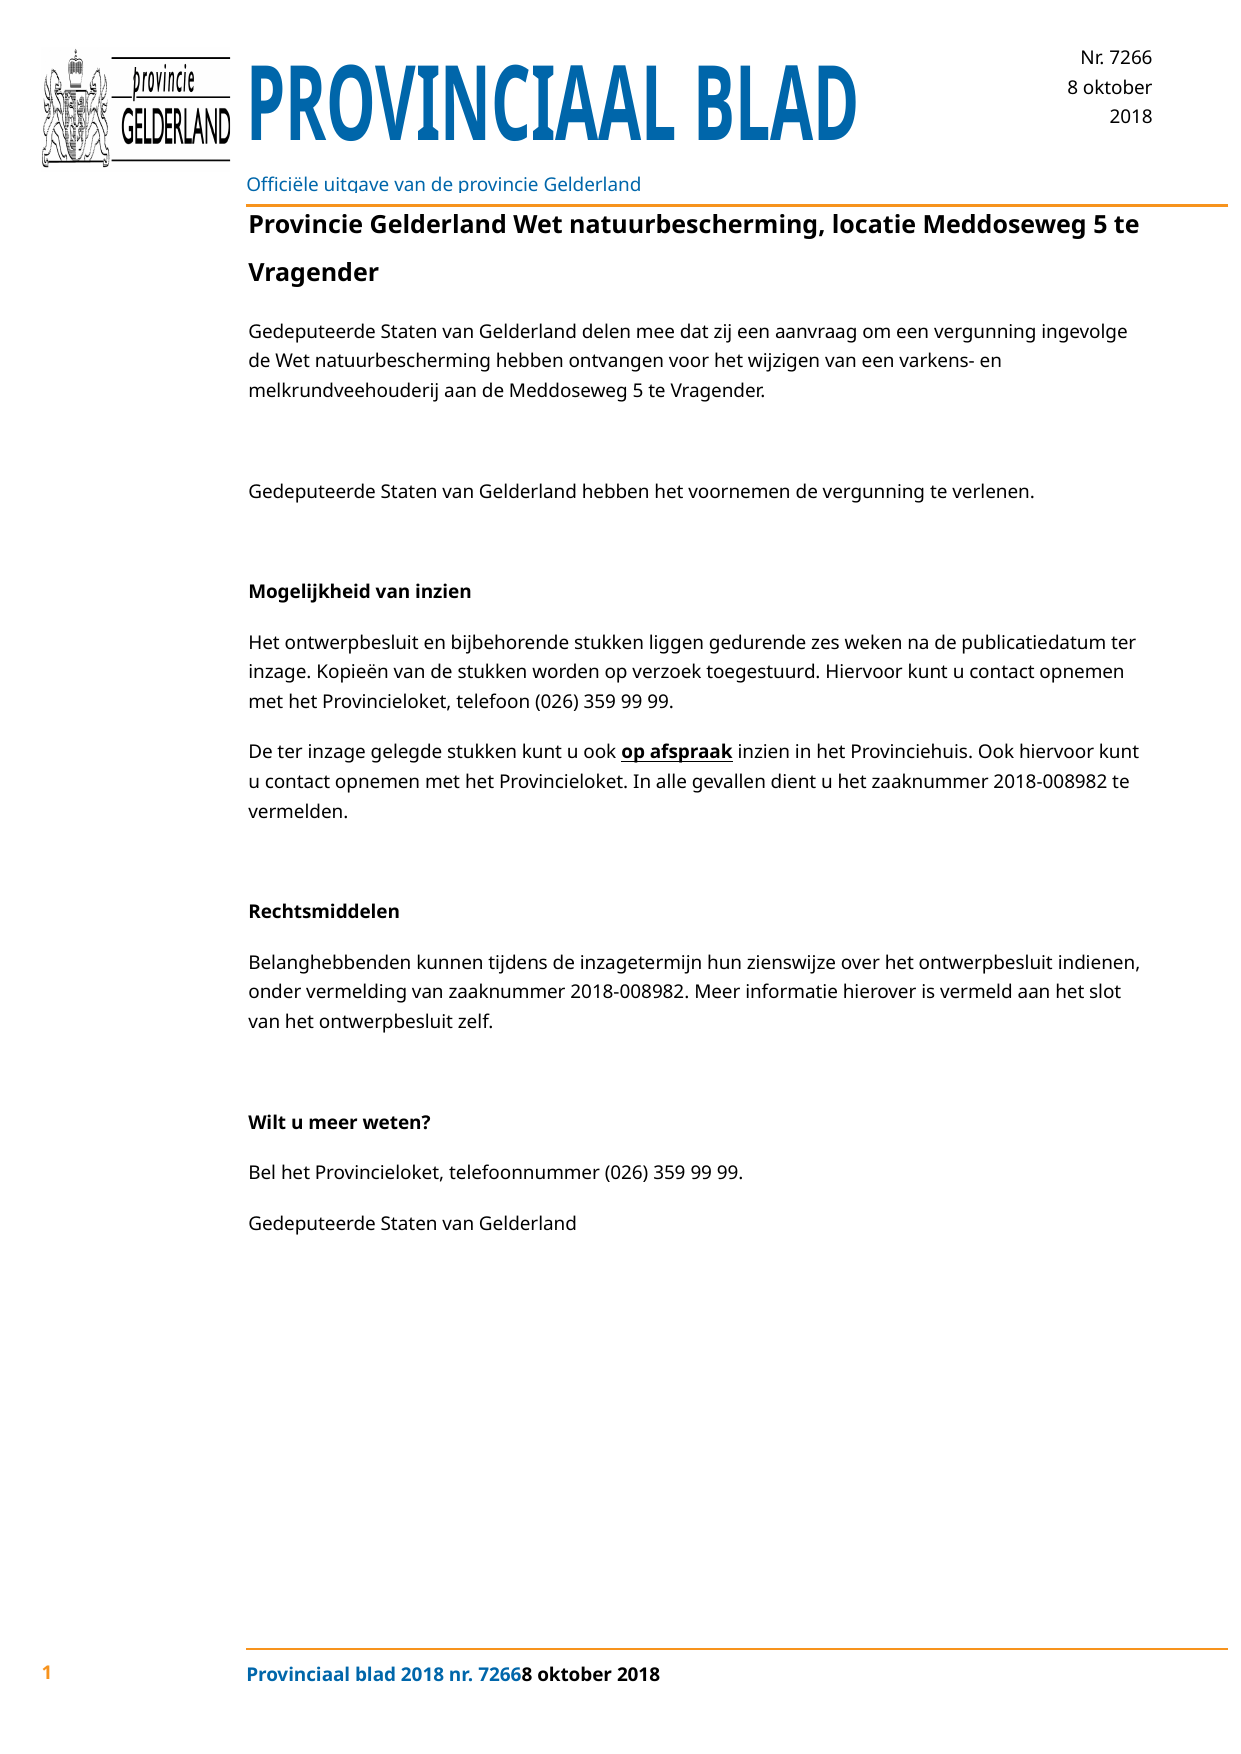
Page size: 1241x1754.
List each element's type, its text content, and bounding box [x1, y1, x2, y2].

text De ter inzage gelegde stukken kunt u ook op afspraak inzien in het Provinciehuis. Ook hiervoor kunt u contact opnemen met het Provincieloket. In alle gevallen dient u het zaaknummer 2018-008982 te vermelden. [248, 739, 1152, 824]
text Mogelijkheid van inzien [248, 579, 1152, 604]
text Wilt u meer weten? [248, 1109, 1152, 1135]
text Gedeputeerde Staten van Gelderland delen mee dat zij een aanvraag om een vergunning ingevolge de Wet natuurbescherming hebben ontvangen voor het wijzigen van een varkens- en melkrundveehouderij aan de Meddoseweg 5 te Vragender. [248, 318, 1152, 403]
text Gedeputeerde Staten van Gelderland [248, 1210, 1152, 1236]
text Bel het Provincieloket, telefoonnummer (026) 359 99 99. [248, 1159, 1152, 1185]
text Gedeputeerde Staten van Gelderland hebben het voornemen de vergunning te verlenen. [248, 478, 1152, 504]
text Rechtsmiddelen [248, 899, 1152, 924]
text Het ontwerpbesluit en bijbehorende stukken liggen gedurende zes weken na de publicatiedatum ter inzage. Kopieën van de stukken worden op verzoek toegestuurd. Hiervoor kunt u contact opnemen met het Provincieloket, telefoon (026) 359 99 99. [248, 629, 1152, 714]
picture [41, 47, 231, 172]
text Provincie Gelderland Wet natuurbescherming, locatie Meddoseweg 5 te Vragender [248, 207, 1152, 288]
text Belanghebbenden kunnen tijdens de inzagetermijn hun zienswijze over het ontwerpbesluit indienen, onder vermelding van zaaknummer 2018-008982. Meer informatie hierover is vermeld aan het slot van het ontwerpbesluit zelf. [248, 949, 1152, 1034]
